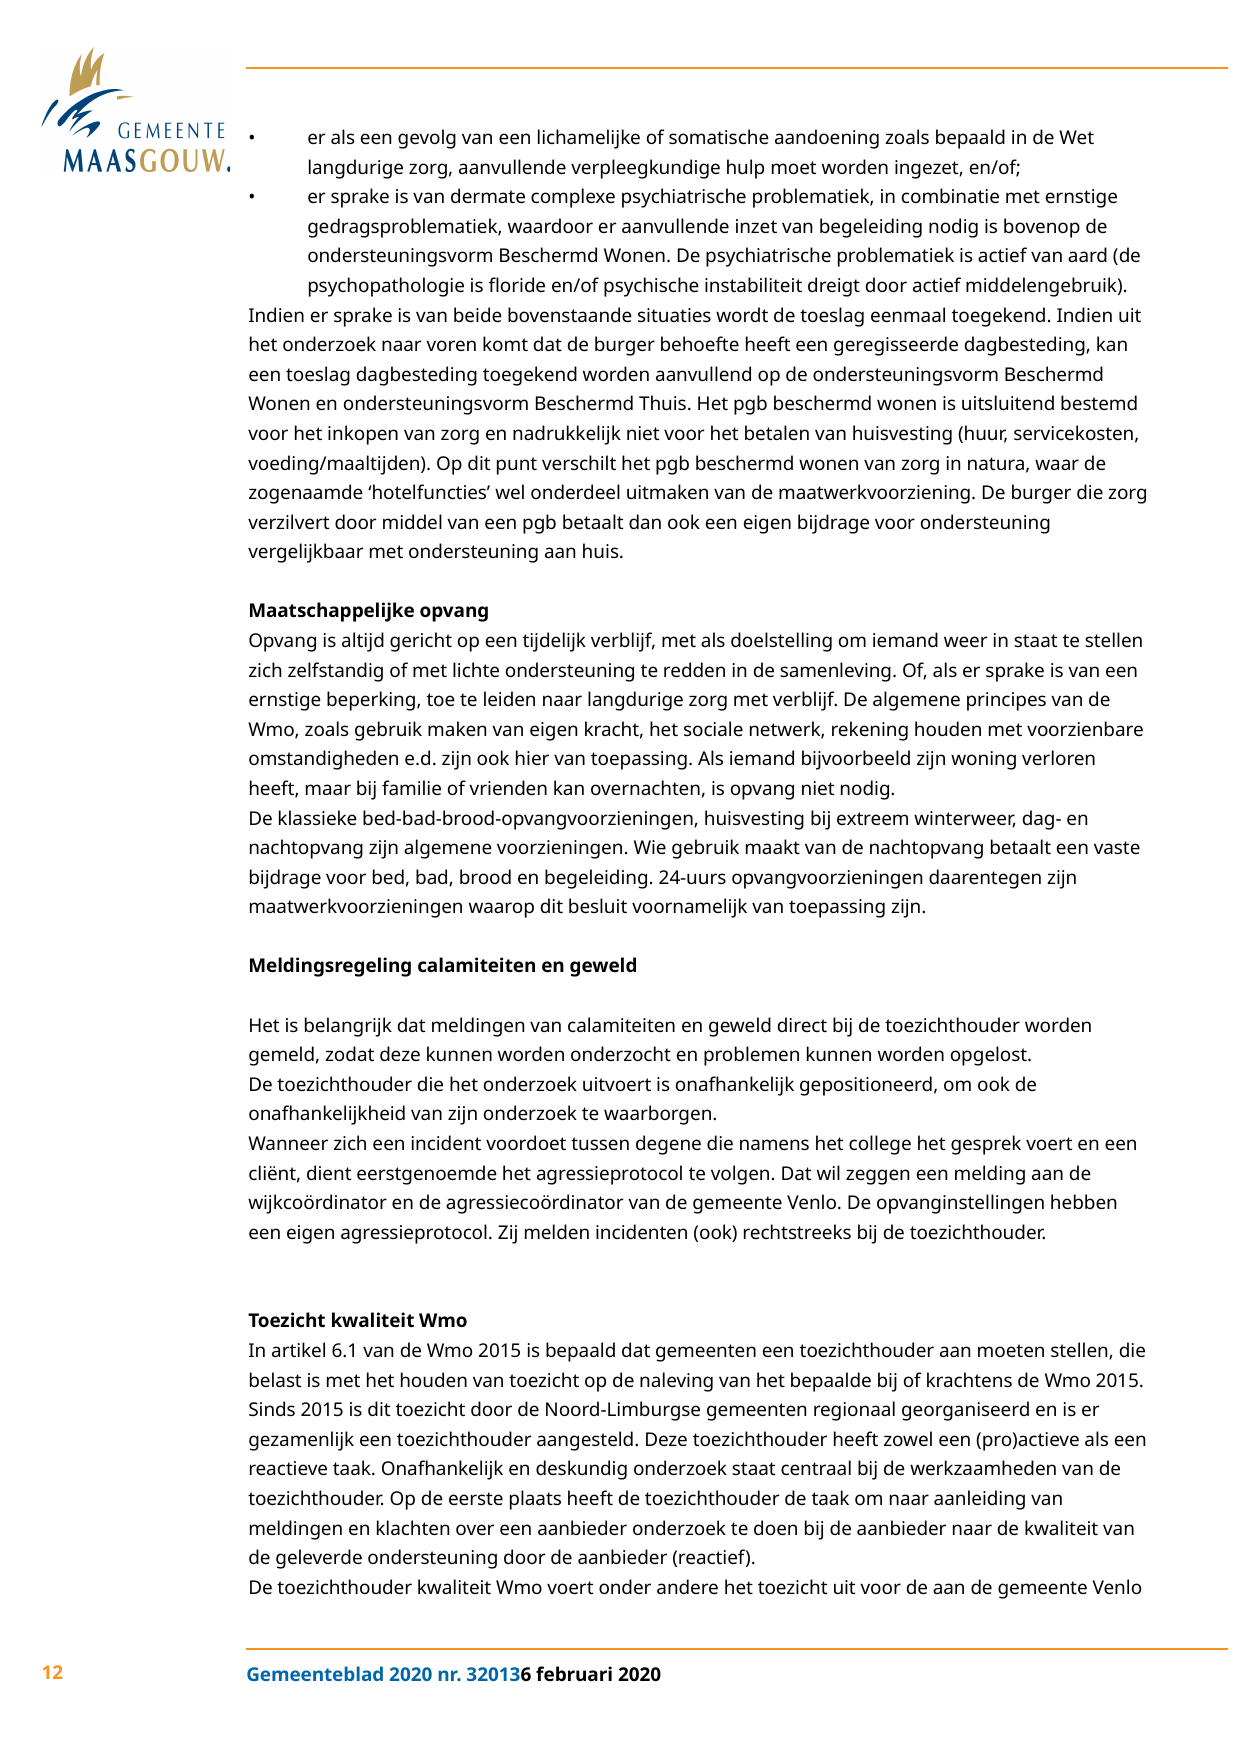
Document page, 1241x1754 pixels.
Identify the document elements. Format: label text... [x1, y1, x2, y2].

text Wanneer zich een incident voordoet tussen degene die namens het college het gesprek voert en een cliënt, dient eerstgenoemde het agressieprotocol te volgen. Dat wil zeggen een melding aan de wijkcoördinator en de agressiecoördinator van de gemeente Venlo. De opvanginstellingen hebben een eigen agressieprotocol. Zij melden incidenten (ook) rechtstreeks bij de toezichthouder. [248, 1130, 1152, 1245]
picture [41, 47, 231, 172]
text Sinds 2015 is dit toezicht door de Noord-Limburgse gemeenten regionaal georganiseerd en is er gezamenlijk een toezichthouder aangesteld. Deze toezichthouder heeft zowel een (pro)actieve als een reactieve taak. Onafhankelijk en deskundig onderzoek staat centraal bij de werkzaamheden van de toezichthouder. Op de eerste plaats heeft de toezichthouder de taak om naar aanleiding van meldingen en klachten over een aanbieder onderzoek te doen bij de aanbieder naar de kwaliteit van de geleverde ondersteuning door de aanbieder (reactief). [248, 1396, 1152, 1570]
text Indien er sprake is van beide bovenstaande situaties wordt de toeslag eenmaal toegekend. Indien uit het onderzoek naar voren komt dat de burger behoefte heeft een geregisseerde dagbesteding, kan een toeslag dagbesteding toegekend worden aanvullend op de ondersteuningsvorm Beschermd Wonen en ondersteuningsvorm Beschermd Thuis. Het pgb beschermd wonen is uitsluitend bestemd voor het inkopen van zorg en nadrukkelijk niet voor het betalen van huisvesting (huur, servicekosten, voeding/maaltijden). Op dit punt verschilt het pgb beschermd wonen van zorg in natura, waar de zogenaamde ‘hotelfuncties’ wel onderdeel uitmaken van de maatwerkvoorziening. De burger die zorg verzilvert door middel van een pgb betaalt dan ook een eigen bijdrage voor ondersteuning vergelijkbaar met ondersteuning aan huis. [248, 302, 1152, 564]
text De klassieke bed-bad-brood-opvangvoorzieningen, huisvesting bij extreem winterweer, dag- en nachtopvang zijn algemene voorzieningen. Wie gebruik maakt van de nachtopvang betaalt een vaste bijdrage voor bed, bad, brood en begeleiding. 24-uurs opvangvoorzieningen daarentegen zijn maatwerkvoorzieningen waarop dit besluit voornamelijk van toepassing zijn. [248, 805, 1152, 919]
text Meldingsregeling calamiteiten en geweld [248, 953, 1152, 978]
text Het is belangrijk dat meldingen van calamiteiten en geweld direct bij de toezichthouder worden gemeld, zodat deze kunnen worden onderzocht en problemen kunnen worden opgelost. [248, 1012, 1152, 1067]
list er als een gevolg van een lichamelijke of somatische aandoening zoals bepaald in de Wet langdurige zorg, aanvullende verpleegkundige hulp moet worden ingezet, en/of; [248, 124, 1152, 180]
text In artikel 6.1 van de Wmo 2015 is bepaald dat gemeenten een toezichthouder aan moeten stellen, die belast is met het houden van toezicht op de naleving van het bepaalde bij of krachtens de Wmo 2015. [248, 1337, 1152, 1393]
text De toezichthouder kwaliteit Wmo voert onder andere het toezicht uit voor de aan de gemeente Venlo [248, 1574, 1152, 1600]
text Opvang is altijd gericht op een tijdelijk verblijf, met als doelstelling om iemand weer in staat te stellen zich zelfstandig of met lichte ondersteuning te redden in de samenleving. Of, als er sprake is van een ernstige beperking, toe te leiden naar langdurige zorg met verblijf. De algemene principes van de Wmo, zoals gebruik maken van eigen kracht, het sociale netwerk, rekening houden met voorzienbare omstandigheden e.d. zijn ook hier van toepassing. Als iemand bijvoorbeeld zijn woning verloren heeft, maar bij familie of vrienden kan overnachten, is opvang niet nodig. [248, 627, 1152, 801]
text De toezichthouder die het onderzoek uitvoert is onafhankelijk gepositioneerd, om ook de onafhankelijkheid van zijn onderzoek te waarborgen. [248, 1071, 1152, 1126]
list er sprake is van dermate complexe psychiatrische problematiek, in combinatie met ernstige gedragsproblematiek, waardoor er aanvullende inzet van begeleiding nodig is bovenop de ondersteuningsvorm Beschermd Wonen. De psychiatrische problematiek is actief van aard (de psychopathologie is floride en/of psychische instabiliteit dreigt door actief middelengebruik). [248, 183, 1152, 298]
text Toezicht kwaliteit Wmo [248, 1308, 1152, 1333]
text Maatschappelijke opvang [248, 598, 1152, 623]
